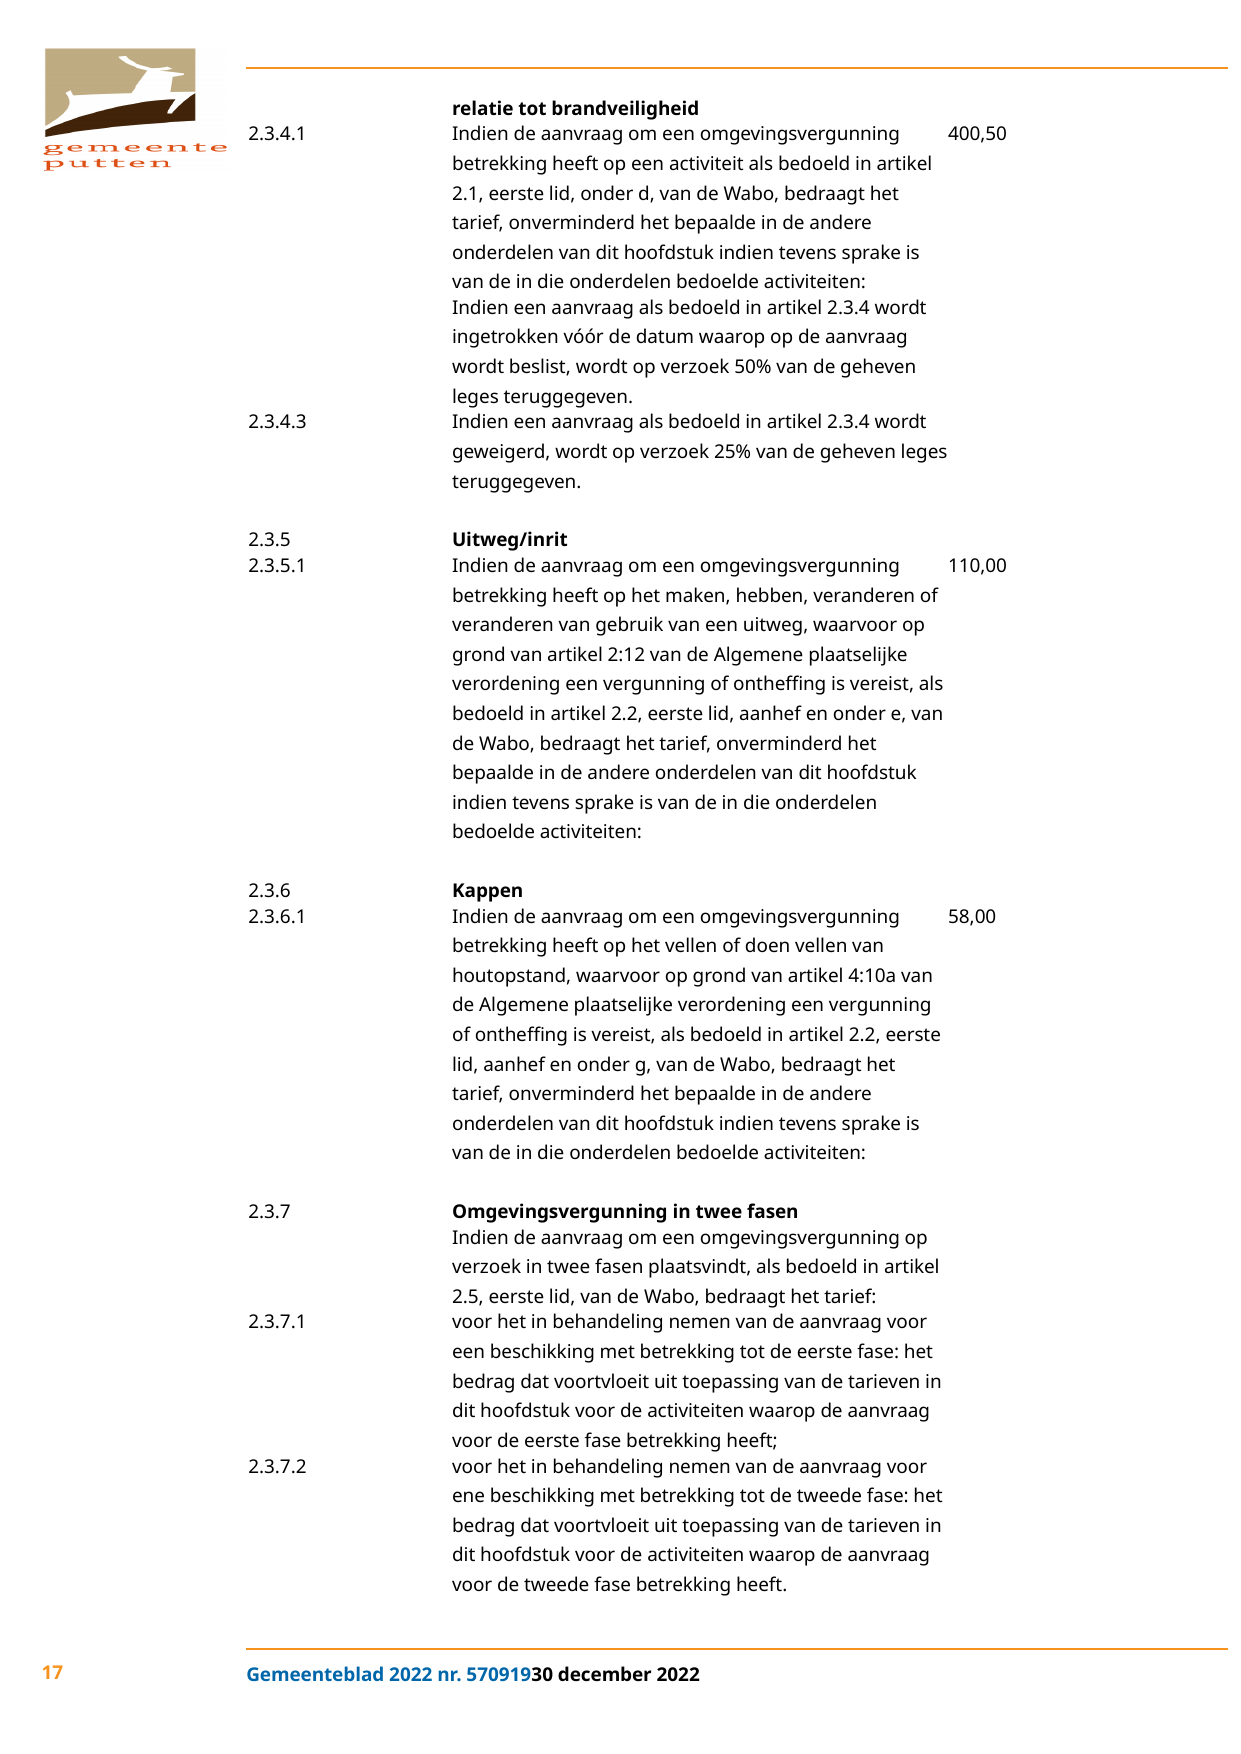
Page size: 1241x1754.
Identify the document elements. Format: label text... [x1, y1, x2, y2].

table_header [948, 526, 1152, 552]
table_cell Indien de aanvraag om een omgevingsvergunning op verzoek in twee fasen plaatsvindt, als bedoeld in artikel 2.5, eerste lid, van de Wabo, bedraagt het tarief: [452, 1224, 948, 1309]
table_cell 2.3.4.1 [248, 121, 452, 294]
table_header [948, 95, 1152, 121]
table_cell [948, 1309, 1152, 1453]
table_header Uitweg/inrit [452, 526, 948, 552]
table_cell 2.3.5.1 [248, 552, 452, 844]
table_header Omgevingsvergunning in twee fasen [452, 1198, 948, 1224]
table_header [948, 1198, 1152, 1224]
table_cell 2.3.4.3 [248, 409, 452, 493]
table_cell [248, 294, 452, 409]
table_cell Indien de aanvraag om een omgevingsvergunning betrekking heeft op het vellen of doen vellen van houtopstand, waarvoor op grond van artikel 4:10a van de Algemene plaatselijke verordening een vergunning of ontheffing is vereist, als bedoeld in artikel 2.2, eerste lid, aanhef en onder g, van de Wabo, bedraagt het tarief, onverminderd het bepaalde in de andere onderdelen van dit hoofdstuk indien tevens sprake is van de in die onderdelen bedoelde activiteiten: [452, 903, 948, 1165]
table_header [948, 877, 1152, 903]
table_cell Indien een aanvraag als bedoeld in artikel 2.3.4 wordt geweigerd, wordt op verzoek 25% van de geheven leges teruggegeven. [452, 409, 948, 493]
table_cell 58,00 [948, 903, 1152, 1165]
table_header [248, 95, 452, 121]
picture [41, 47, 231, 172]
table_cell [948, 409, 1152, 493]
table_cell [248, 1224, 452, 1309]
table_cell 2.3.7.1 [248, 1309, 452, 1453]
table_cell Indien de aanvraag om een omgevingsvergunning betrekking heeft op het maken, hebben, veranderen of veranderen van gebruik van een uitweg, waarvoor op grond van artikel 2:12 van de Algemene plaatselijke verordening een vergunning of ontheffing is vereist, als bedoeld in artikel 2.2, eerste lid, aanhef en onder e, van de Wabo, bedraagt het tarief, onverminderd het bepaalde in de andere onderdelen van dit hoofdstuk indien tevens sprake is van de in die onderdelen bedoelde activiteiten: [452, 552, 948, 844]
table_cell voor het in behandeling nemen van de aanvraag voor een beschikking met betrekking tot de eerste fase: het bedrag dat voortvloeit uit toepassing van de tarieven in dit hoofdstuk voor de activiteiten waarop de aanvraag voor de eerste fase betrekking heeft; [452, 1309, 948, 1453]
table_cell 2.3.6.1 [248, 903, 452, 1165]
table_cell Indien de aanvraag om een omgevingsvergunning betrekking heeft op een activiteit als bedoeld in artikel 2.1, eerste lid, onder d, van de Wabo, bedraagt het tarief, onverminderd het bepaalde in de andere onderdelen van dit hoofdstuk indien tevens sprake is van de in die onderdelen bedoelde activiteiten: [452, 121, 948, 294]
table_header 2.3.5 [248, 526, 452, 552]
table_header Kappen [452, 877, 948, 903]
table_cell 2.3.7.2 [248, 1453, 452, 1597]
table_header relatie tot brandveiligheid [452, 95, 948, 121]
table_cell 110,00 [948, 552, 1152, 844]
table_header 2.3.6 [248, 877, 452, 903]
table_header 2.3.7 [248, 1198, 452, 1224]
table_cell [948, 1224, 1152, 1309]
table_cell 400,50 [948, 121, 1152, 294]
table_cell [948, 294, 1152, 409]
table_cell voor het in behandeling nemen van de aanvraag voor ene beschikking met betrekking tot de tweede fase: het bedrag dat voortvloeit uit toepassing van de tarieven in dit hoofdstuk voor de activiteiten waarop de aanvraag voor de tweede fase betrekking heeft. [452, 1453, 948, 1597]
table_cell [948, 1453, 1152, 1597]
table_cell Indien een aanvraag als bedoeld in artikel 2.3.4 wordt ingetrokken vóór de datum waarop op de aanvraag wordt beslist, wordt op verzoek 50% van de geheven leges teruggegeven. [452, 294, 948, 409]
